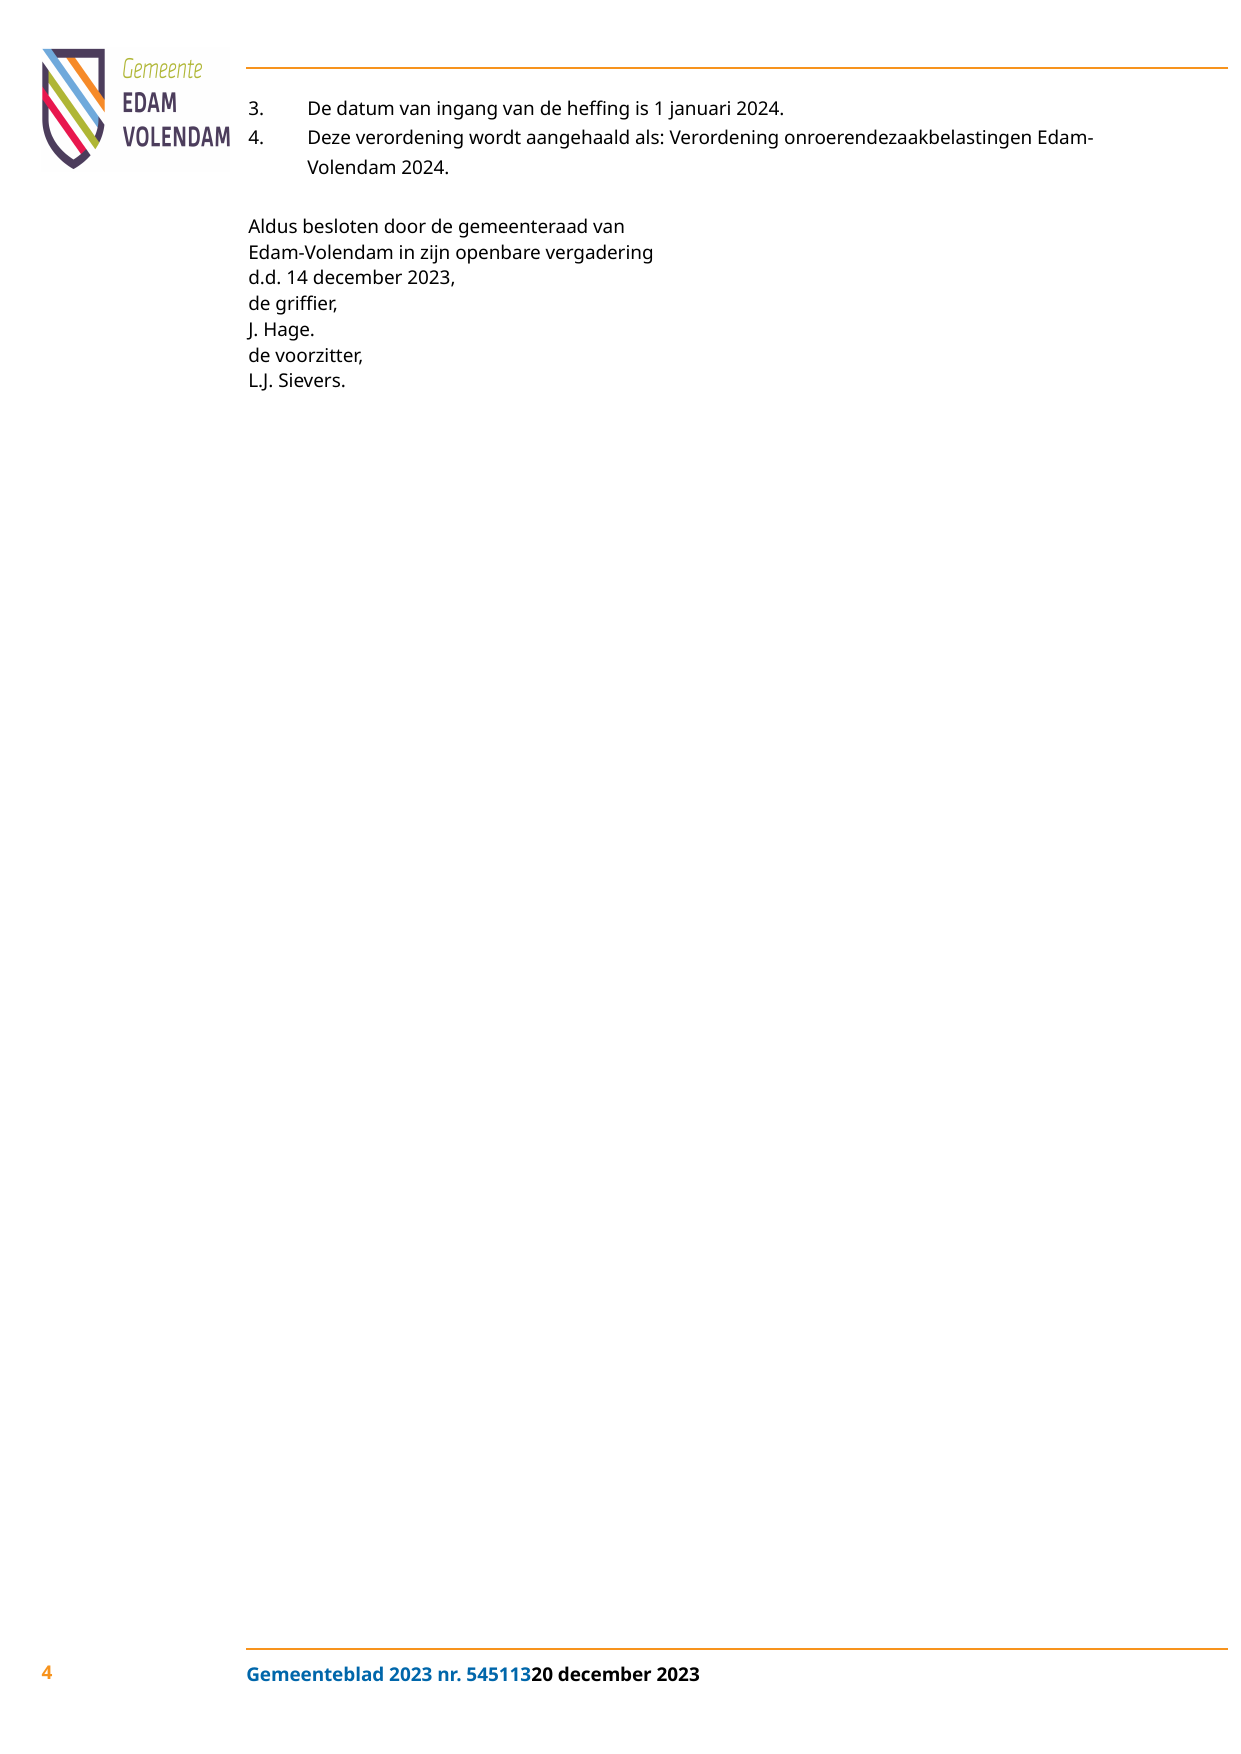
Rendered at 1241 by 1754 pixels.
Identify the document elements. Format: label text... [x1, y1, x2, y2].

list Deze verordening wordt aangehaald als: Verordening onroerendezaakbelastingen Edam-Volendam 2024. [248, 124, 1152, 180]
text de voorzitter, [248, 342, 1152, 367]
text de griffier, [248, 290, 1152, 316]
text J. Hage. [248, 316, 1152, 342]
text Edam-Volendam in zijn openbare vergadering [248, 239, 1152, 264]
text L.J. Sievers. [248, 367, 1152, 393]
list De datum van ingang van de heffing is 1 januari 2024. [248, 95, 1152, 121]
picture [41, 47, 231, 172]
text Aldus besloten door de gemeenteraad van [248, 213, 1152, 239]
text d.d. 14 december 2023, [248, 264, 1152, 290]
